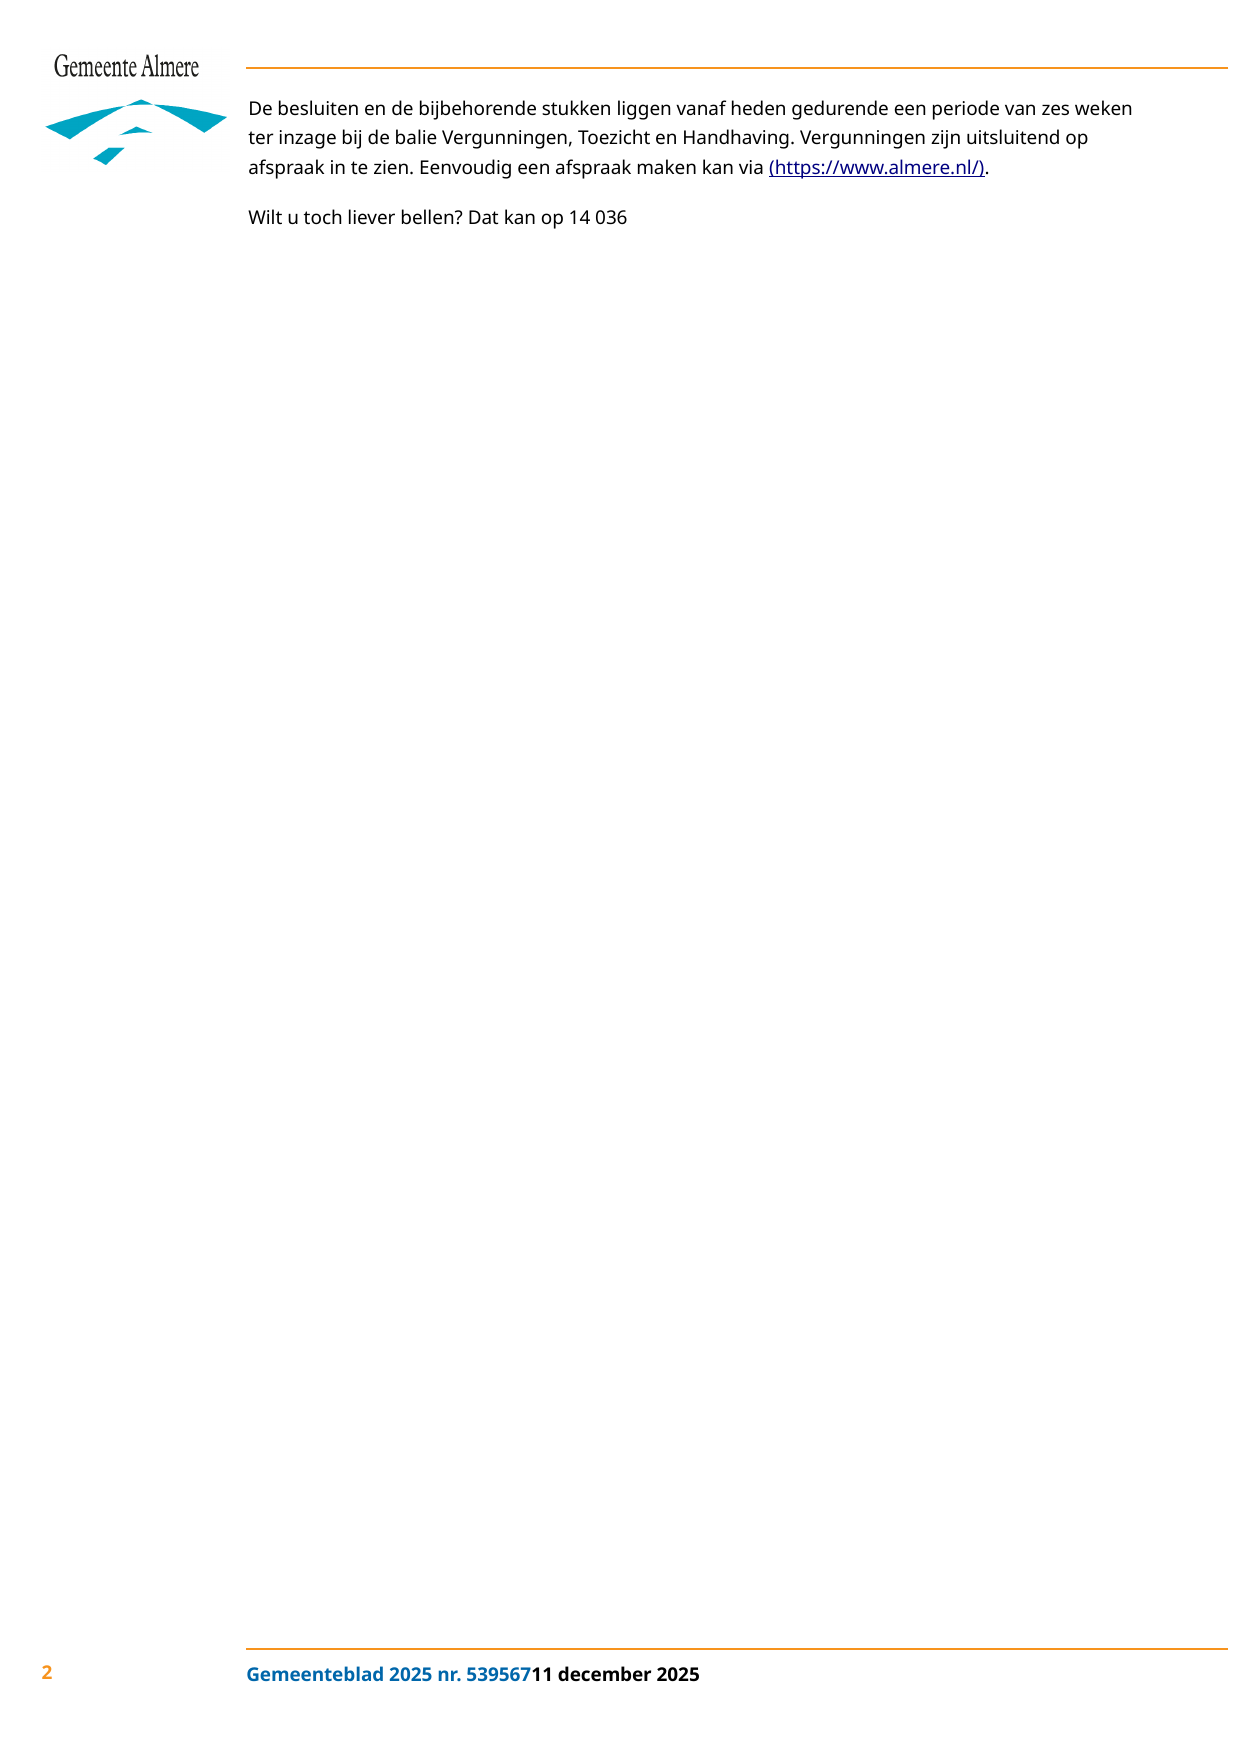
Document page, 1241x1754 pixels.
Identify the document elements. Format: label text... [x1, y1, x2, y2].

picture [41, 47, 231, 172]
text Wilt u toch liever bellen? Dat kan op 14 036 [248, 204, 1152, 230]
text De besluiten en de bijbehorende stukken liggen vanaf heden gedurende een periode van zes weken ter inzage bij de balie Vergunningen, Toezicht en Handhaving. Vergunningen zijn uitsluitend op afspraak in te zien. Eenvoudig een afspraak maken kan via (https://www.almere.nl/). [248, 95, 1152, 180]
